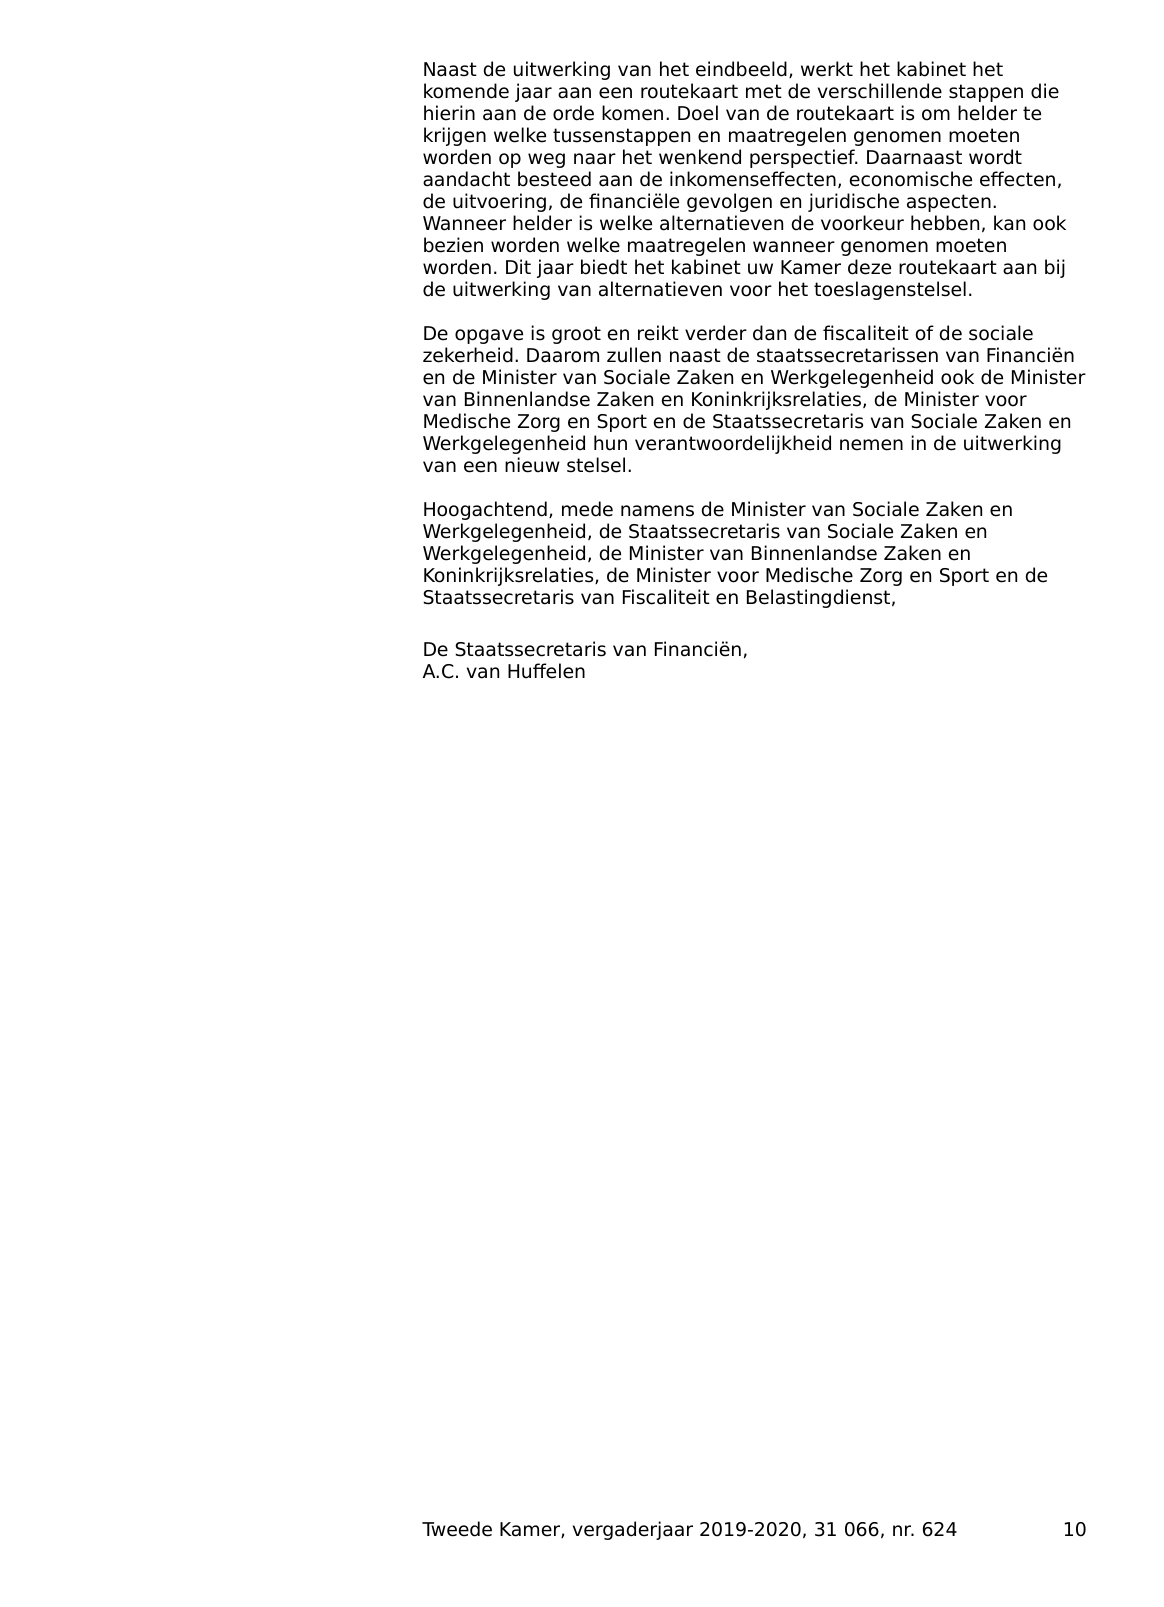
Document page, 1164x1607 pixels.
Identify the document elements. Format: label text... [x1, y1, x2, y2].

text Naast de uitwerking van het eindbeeld, werkt het kabinet het komende jaar aan een routekaart met de verschillende stappen die hierin aan de orde komen. Doel van de routekaart is om helder te krijgen welke tussenstappen en maatregelen genomen moeten worden op weg naar het wenkend perspectief. Daarnaast wordt aandacht besteed aan de inkomenseffecten, economische effecten, de uitvoering, de financiële gevolgen en juridische aspecten. Wanneer helder is welke alternatieven de voorkeur hebben, kan ook bezien worden welke maatregelen wanneer genomen moeten worden. Dit jaar biedt het kabinet uw Kamer deze routekaart aan bij de uitwerking van alternatieven voor het toeslagenstelsel. [422, 59, 1087, 301]
text Hoogachtend, mede namens de Minister van Sociale Zaken en Werkgelegenheid, de Staatssecretaris van Sociale Zaken en Werkgelegenheid, de Minister van Binnenlandse Zaken en Koninkrijksrelaties, de Minister voor Medische Zorg en Sport en de Staatssecretaris van Fiscaliteit en Belastingdienst, [422, 499, 1087, 609]
text De Staatssecretaris van Financiën, A.C. van Huffelen [422, 639, 1087, 683]
text De opgave is groot en reikt verder dan de fiscaliteit of de sociale zekerheid. Daarom zullen naast de staatssecretarissen van Financiën en de Minister van Sociale Zaken en Werkgelegenheid ook de Minister van Binnenlandse Zaken en Koninkrijksrelaties, de Minister voor Medische Zorg en Sport en de Staatssecretaris van Sociale Zaken en Werkgelegenheid hun verantwoordelijkheid nemen in de uitwerking van een nieuw stelsel. [422, 323, 1087, 477]
